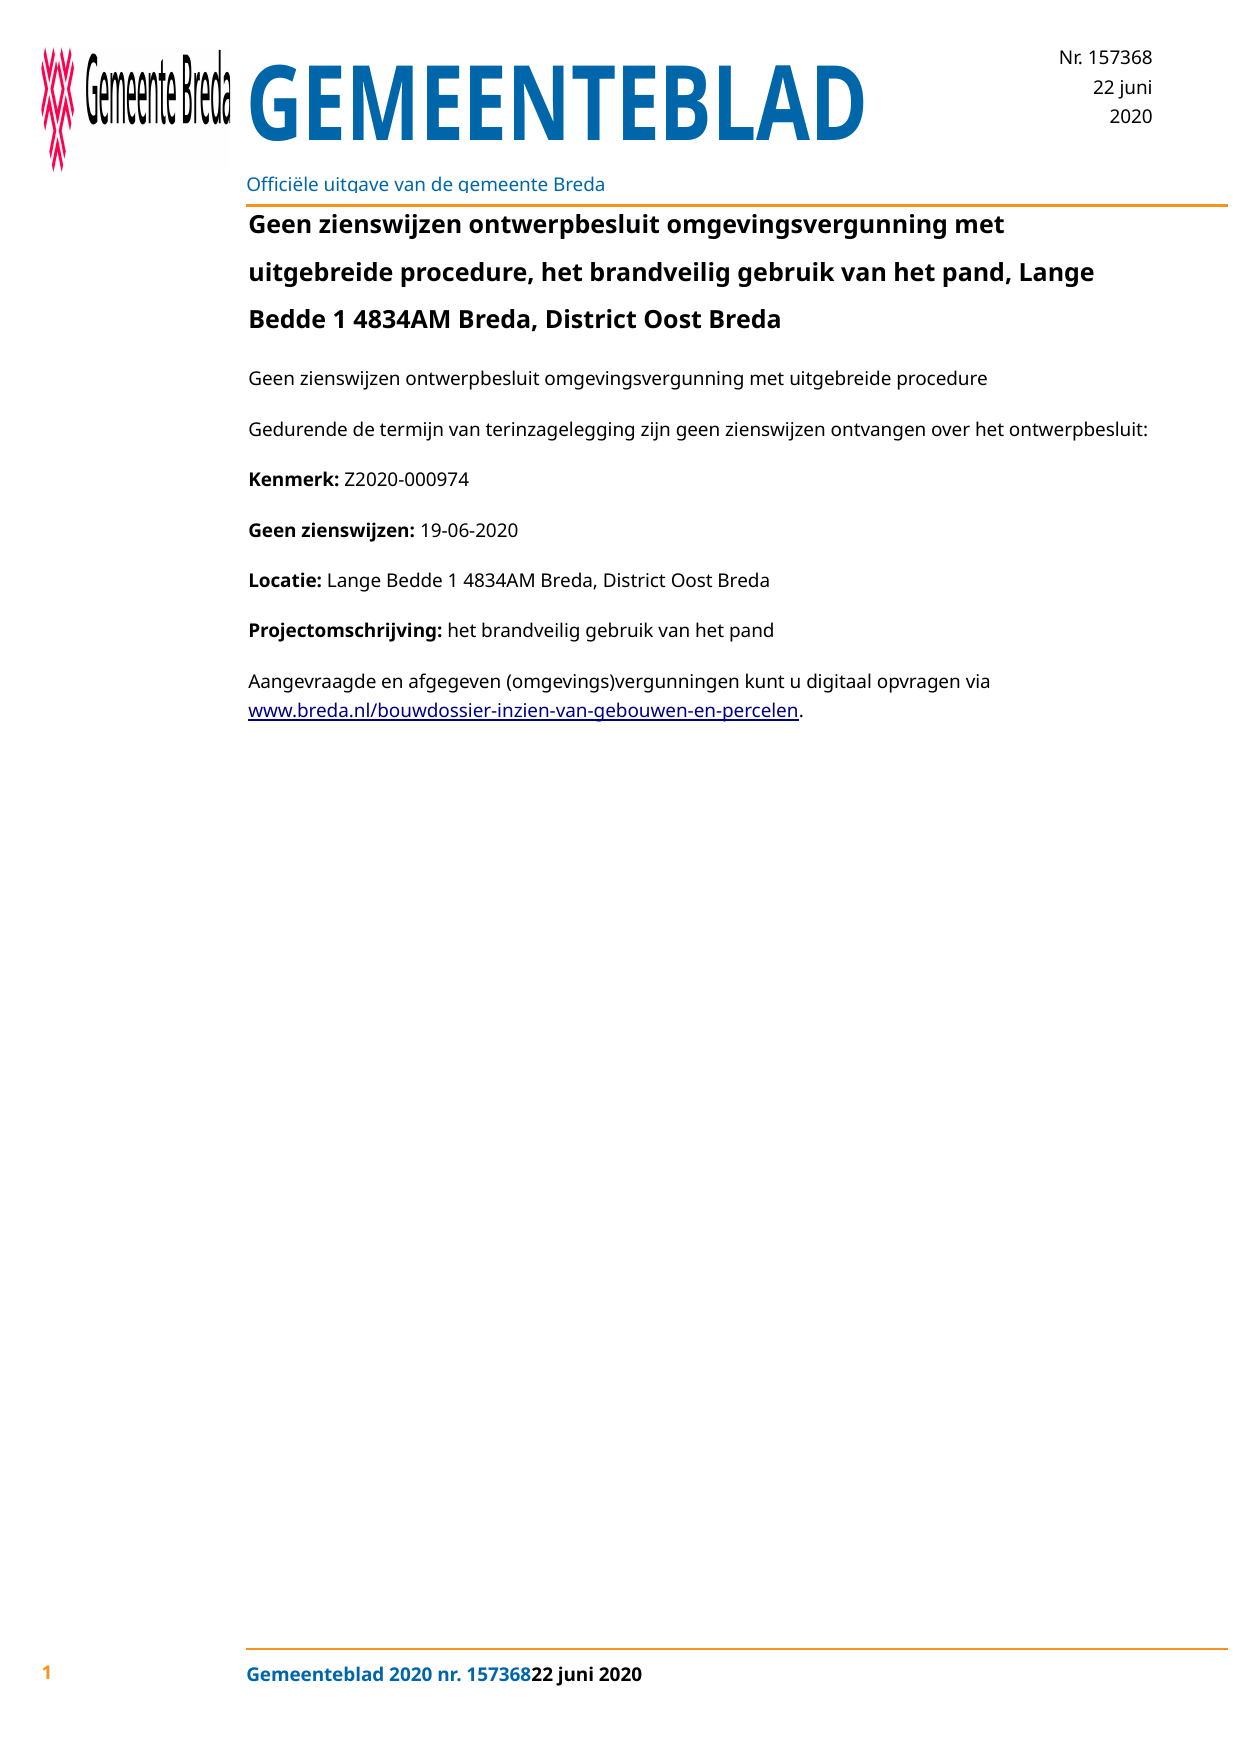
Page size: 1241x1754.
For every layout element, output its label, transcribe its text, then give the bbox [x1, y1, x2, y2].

text Gedurende de termijn van terinzagelegging zijn geen zienswijzen ontvangen over het ontwerpbesluit: [248, 416, 1152, 442]
text Locatie: Lange Bedde 1 4834AM Breda, District Oost Breda [248, 567, 1152, 593]
picture [41, 47, 231, 172]
text Kenmerk: Z2020-000974 [248, 466, 1152, 492]
text Projectomschrijving: het brandveilig gebruik van het pand [248, 618, 1152, 643]
text Geen zienswijzen ontwerpbesluit omgevingsvergunning met uitgebreide procedure, het brandveilig gebruik van het pand, Lange Bedde 1 4834AM Breda, District Oost Breda [248, 207, 1152, 336]
text Geen zienswijzen ontwerpbesluit omgevingsvergunning met uitgebreide procedure [248, 366, 1152, 391]
text Geen zienswijzen: 19-06-2020 [248, 517, 1152, 542]
text Aangevraagde en afgegeven (omgevings)vergunningen kunt u digitaal opvragen via www.breda.nl/bouwdossier-inzien-van-gebouwen-en-percelen. [248, 668, 1152, 723]
